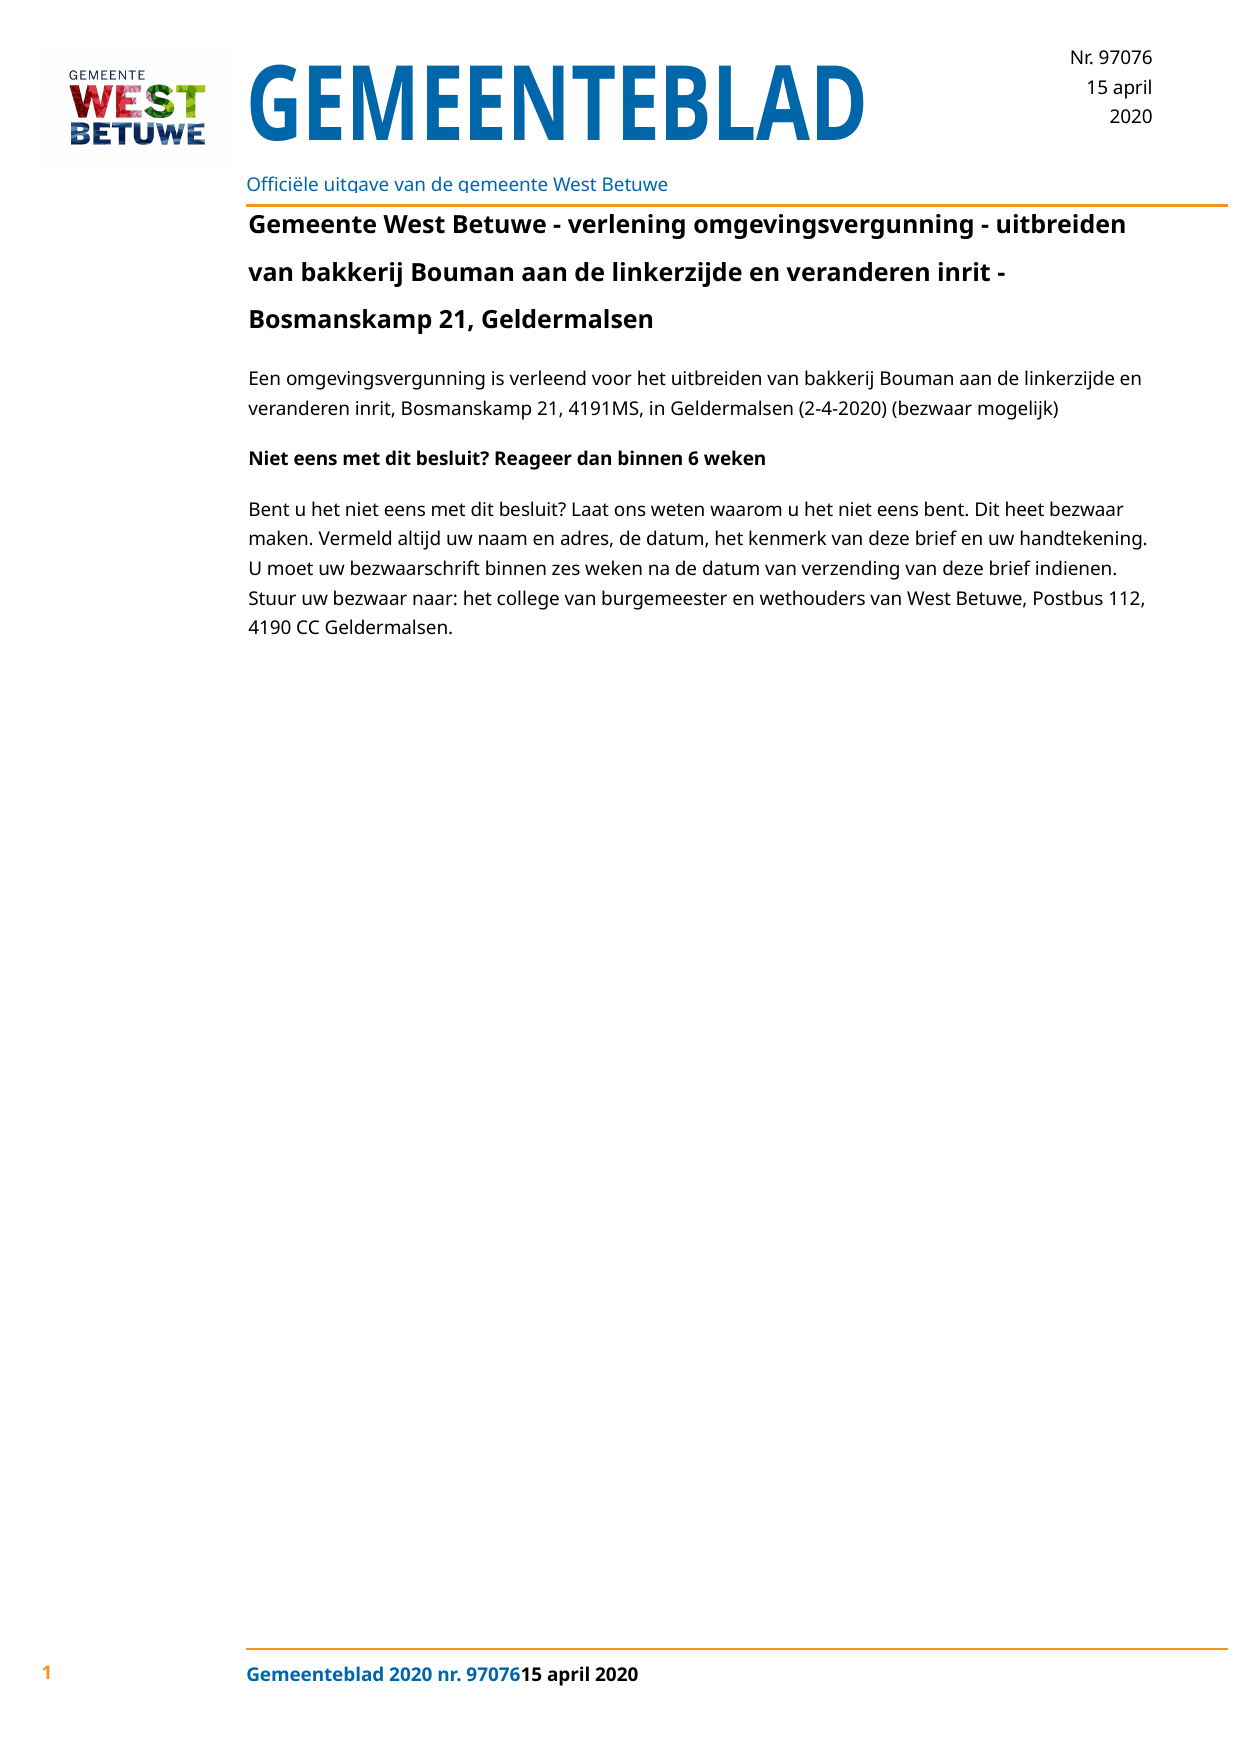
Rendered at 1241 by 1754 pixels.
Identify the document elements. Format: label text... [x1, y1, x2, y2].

text Niet eens met dit besluit? Reageer dan binnen 6 weken [248, 446, 1152, 471]
text Gemeente West Betuwe - verlening omgevingsvergunning - uitbreiden van bakkerij Bouman aan de linkerzijde en veranderen inrit - Bosmanskamp 21, Geldermalsen [248, 207, 1152, 336]
picture [41, 47, 231, 172]
text Een omgevingsvergunning is verleend voor het uitbreiden van bakkerij Bouman aan de linkerzijde en veranderen inrit, Bosmanskamp 21, 4191MS, in Geldermalsen (2-4-2020) (bezwaar mogelijk) [248, 366, 1152, 421]
text Bent u het niet eens met dit besluit? Laat ons weten waarom u het niet eens bent. Dit heet bezwaar maken. Vermeld altijd uw naam en adres, de datum, het kenmerk van deze brief en uw handtekening. U moet uw bezwaarschrift binnen zes weken na de datum van verzending van deze brief indienen. Stuur uw bezwaar naar: het college van burgemeester en wethouders van West Betuwe, Postbus 112, 4190 CC Geldermalsen. [248, 496, 1152, 640]
